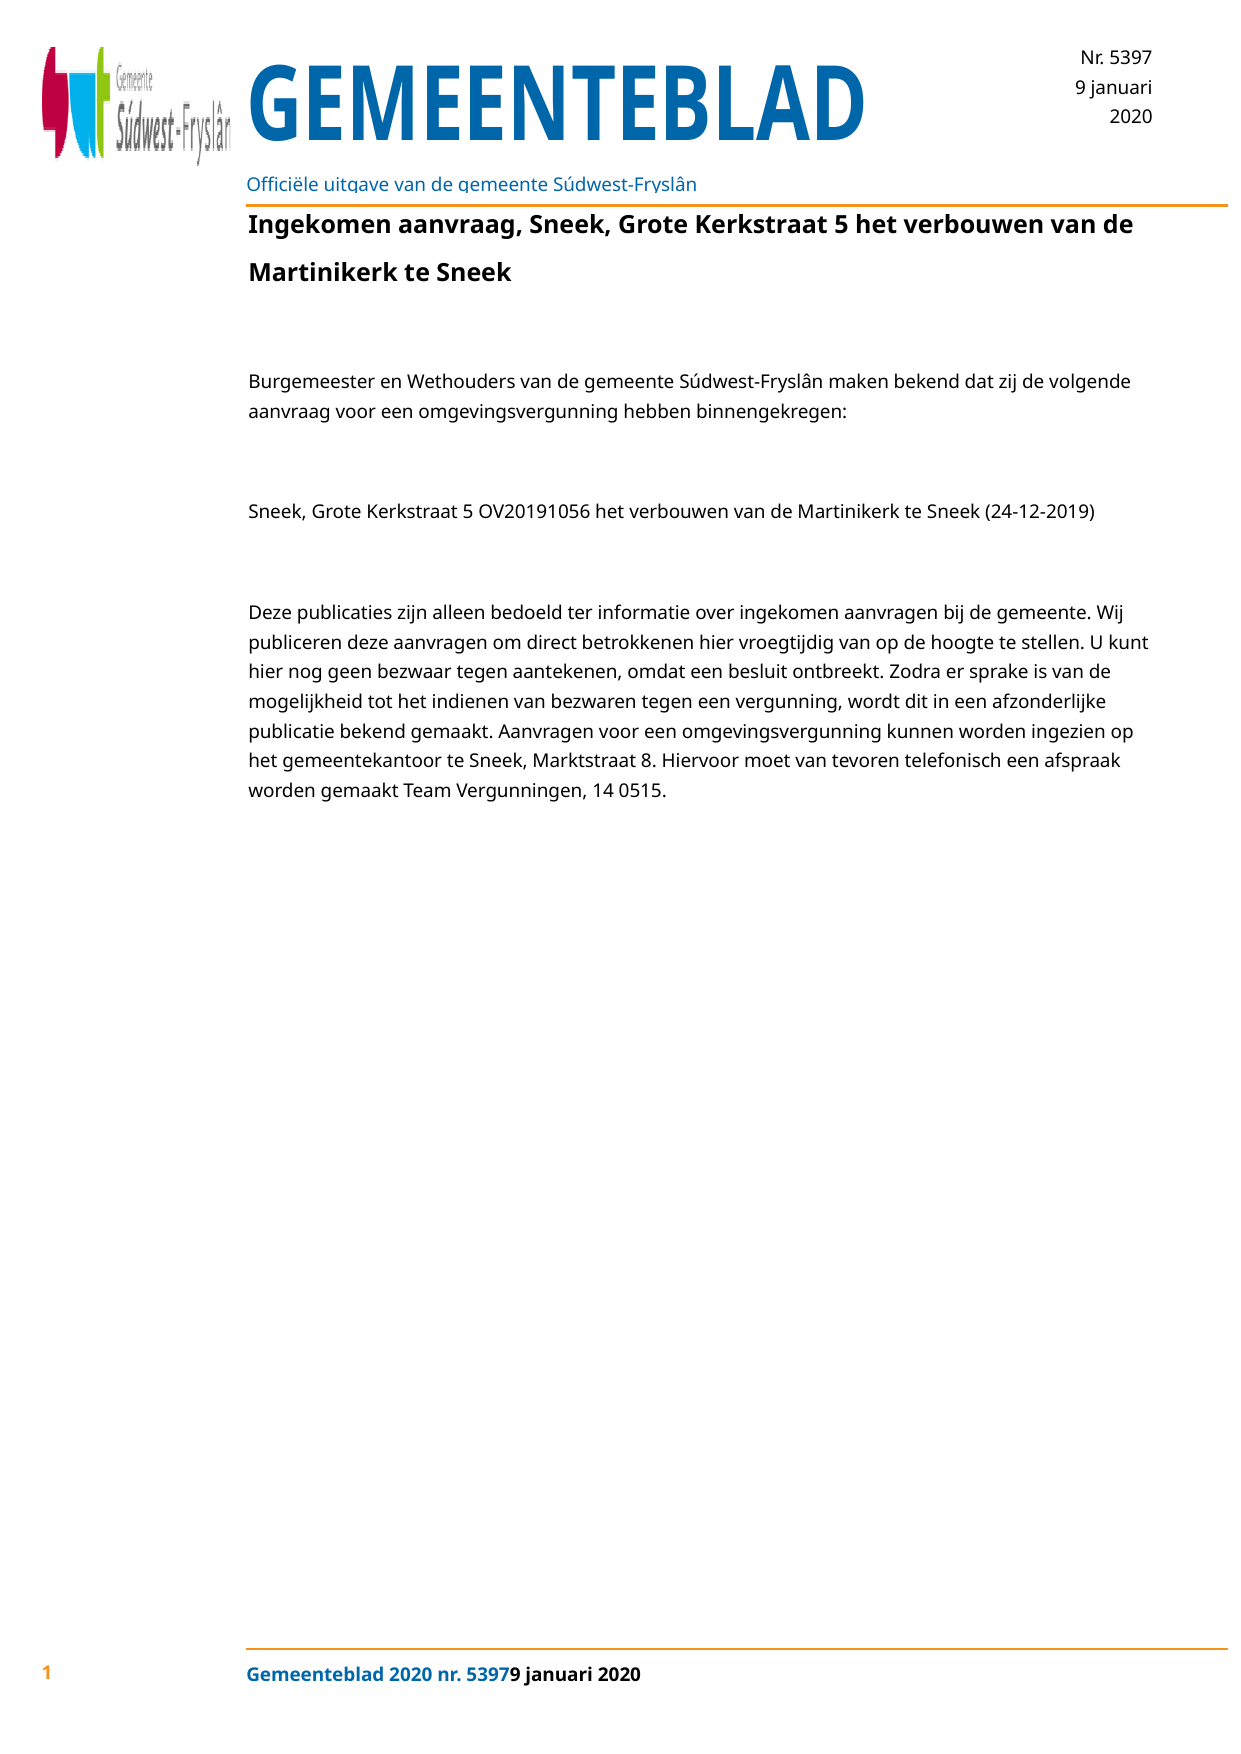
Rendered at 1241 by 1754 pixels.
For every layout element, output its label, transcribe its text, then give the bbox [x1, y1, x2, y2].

text Deze publicaties zijn alleen bedoeld ter informatie over ingekomen aanvragen bij de gemeente. Wij publiceren deze aanvragen om direct betrokkenen hier vroegtijdig van op de hoogte te stellen. U kunt hier nog geen bezwaar tegen aantekenen, omdat een besluit ontbreekt. Zodra er sprake is van de mogelijkheid tot het indienen van bezwaren tegen een vergunning, wordt dit in een afzonderlijke publicatie bekend gemaakt. Aanvragen voor een omgevingsvergunning kunnen worden ingezien op het gemeentekantoor te Sneek, Marktstraat 8. Hiervoor moet van tevoren telefonisch een afspraak worden gemaakt Team Vergunningen, 14 0515. [248, 599, 1152, 803]
text Burgemeester en Wethouders van de gemeente Súdwest-Fryslân maken bekend dat zij de volgende aanvraag voor een omgevingsvergunning hebben binnengekregen: [248, 368, 1152, 424]
picture [41, 47, 231, 172]
text Sneek, Grote Kerkstraat 5 OV20191056 het verbouwen van de Martinikerk te Sneek (24-12-2019) [248, 499, 1152, 524]
text Ingekomen aanvraag, Sneek, Grote Kerkstraat 5 het verbouwen van de Martinikerk te Sneek [248, 207, 1152, 288]
